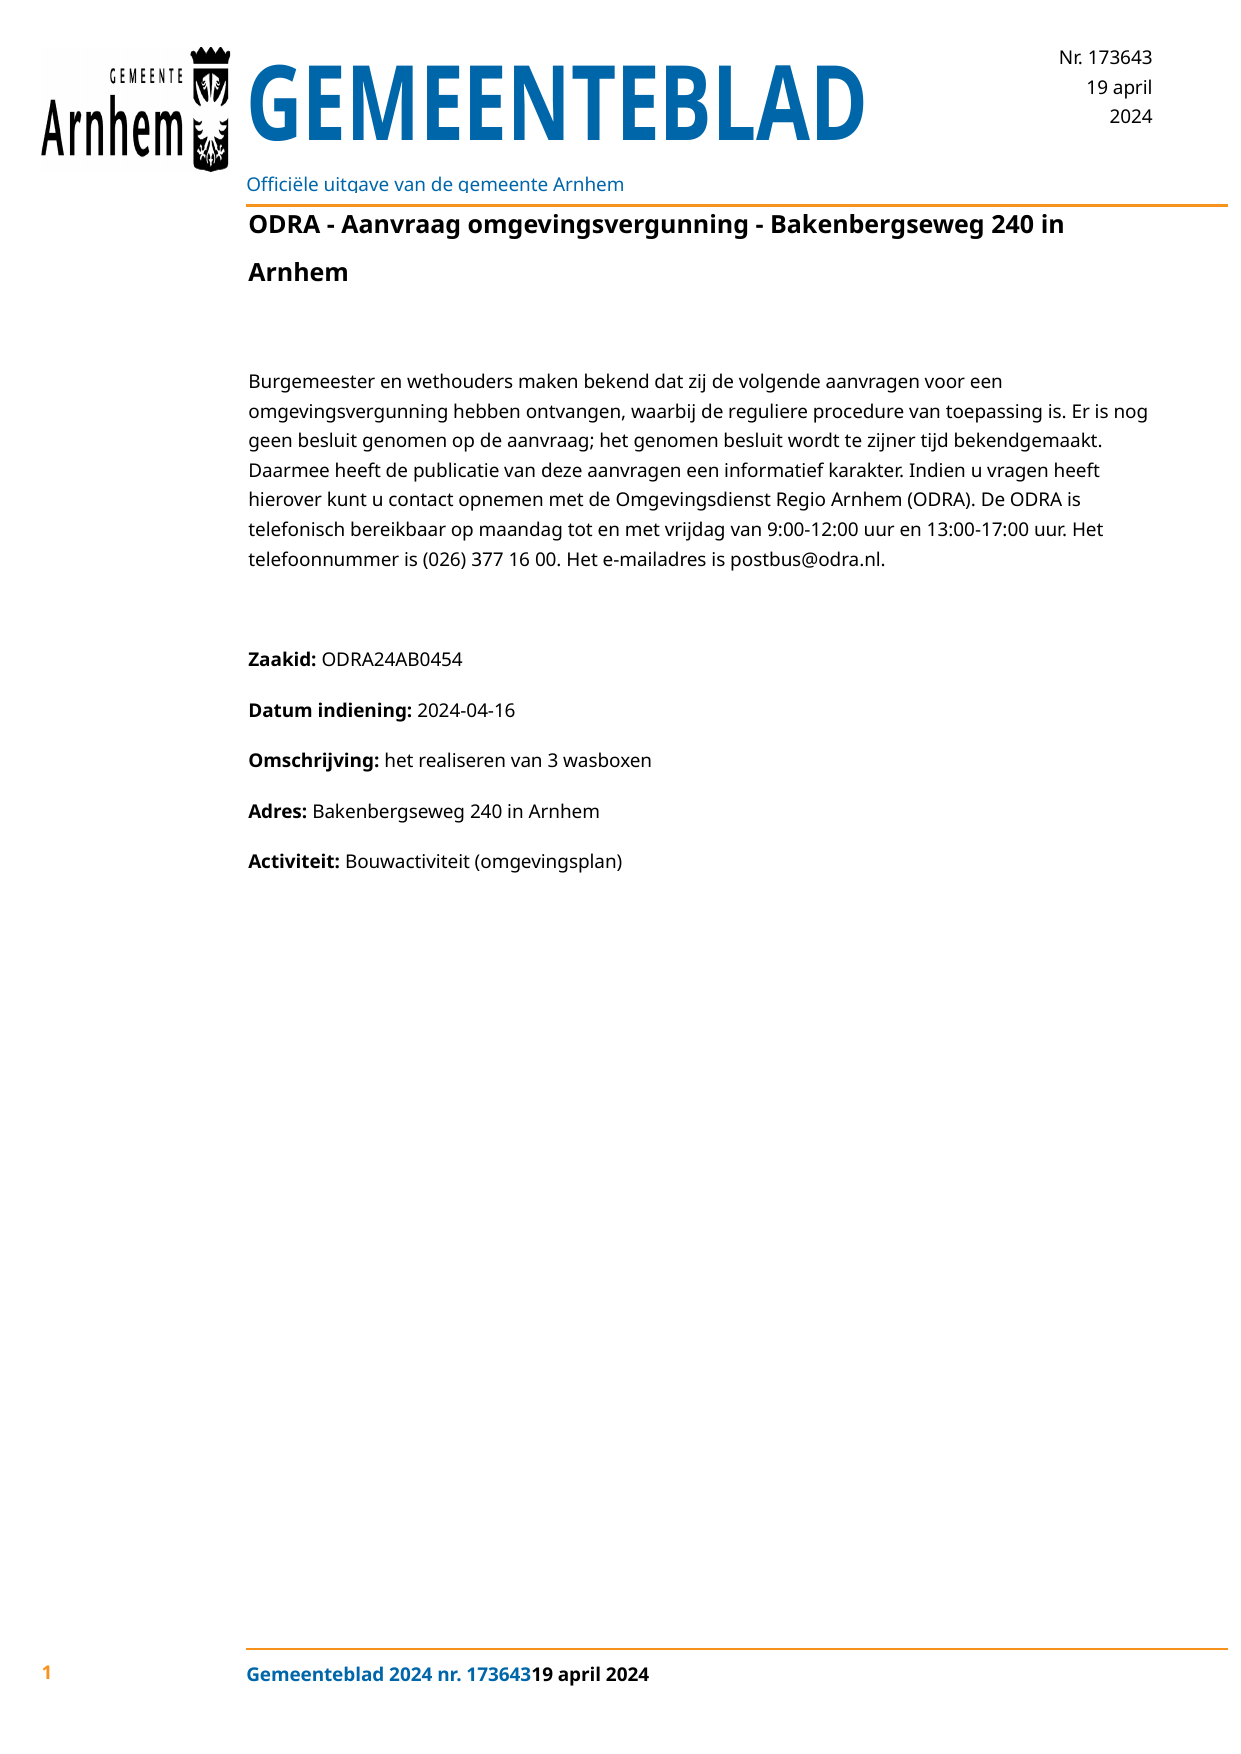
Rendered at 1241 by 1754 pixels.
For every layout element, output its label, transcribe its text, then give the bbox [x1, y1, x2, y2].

text Burgemeester en wethouders maken bekend dat zij de volgende aanvragen voor een omgevingsvergunning hebben ontvangen, waarbij de reguliere procedure van toepassing is. Er is nog geen besluit genomen op de aanvraag; het genomen besluit wordt te zijner tijd bekendgemaakt. Daarmee heeft de publicatie van deze aanvragen een informatief karakter. Indien u vragen heeft hierover kunt u contact opnemen met de Omgevingsdienst Regio Arnhem (ODRA). De ODRA is telefonisch bereikbaar op maandag tot en met vrijdag van 9:00-12:00 uur en 13:00-17:00 uur. Het telefoonnummer is (026) 377 16 00. Het e-mailadres is postbus@odra.nl. [248, 368, 1152, 572]
text Adres: Bakenbergseweg 240 in Arnhem [248, 798, 1152, 824]
text Zaakid: ODRA24AB0454 [248, 647, 1152, 672]
text Activiteit: Bouwactiviteit (omgevingsplan) [248, 848, 1152, 874]
text Datum indiening: 2024-04-16 [248, 697, 1152, 723]
text ODRA - Aanvraag omgevingsvergunning - Bakenbergseweg 240 in Arnhem [248, 207, 1152, 288]
text Omschrijving: het realiseren van 3 wasboxen [248, 747, 1152, 773]
picture [41, 47, 231, 172]
